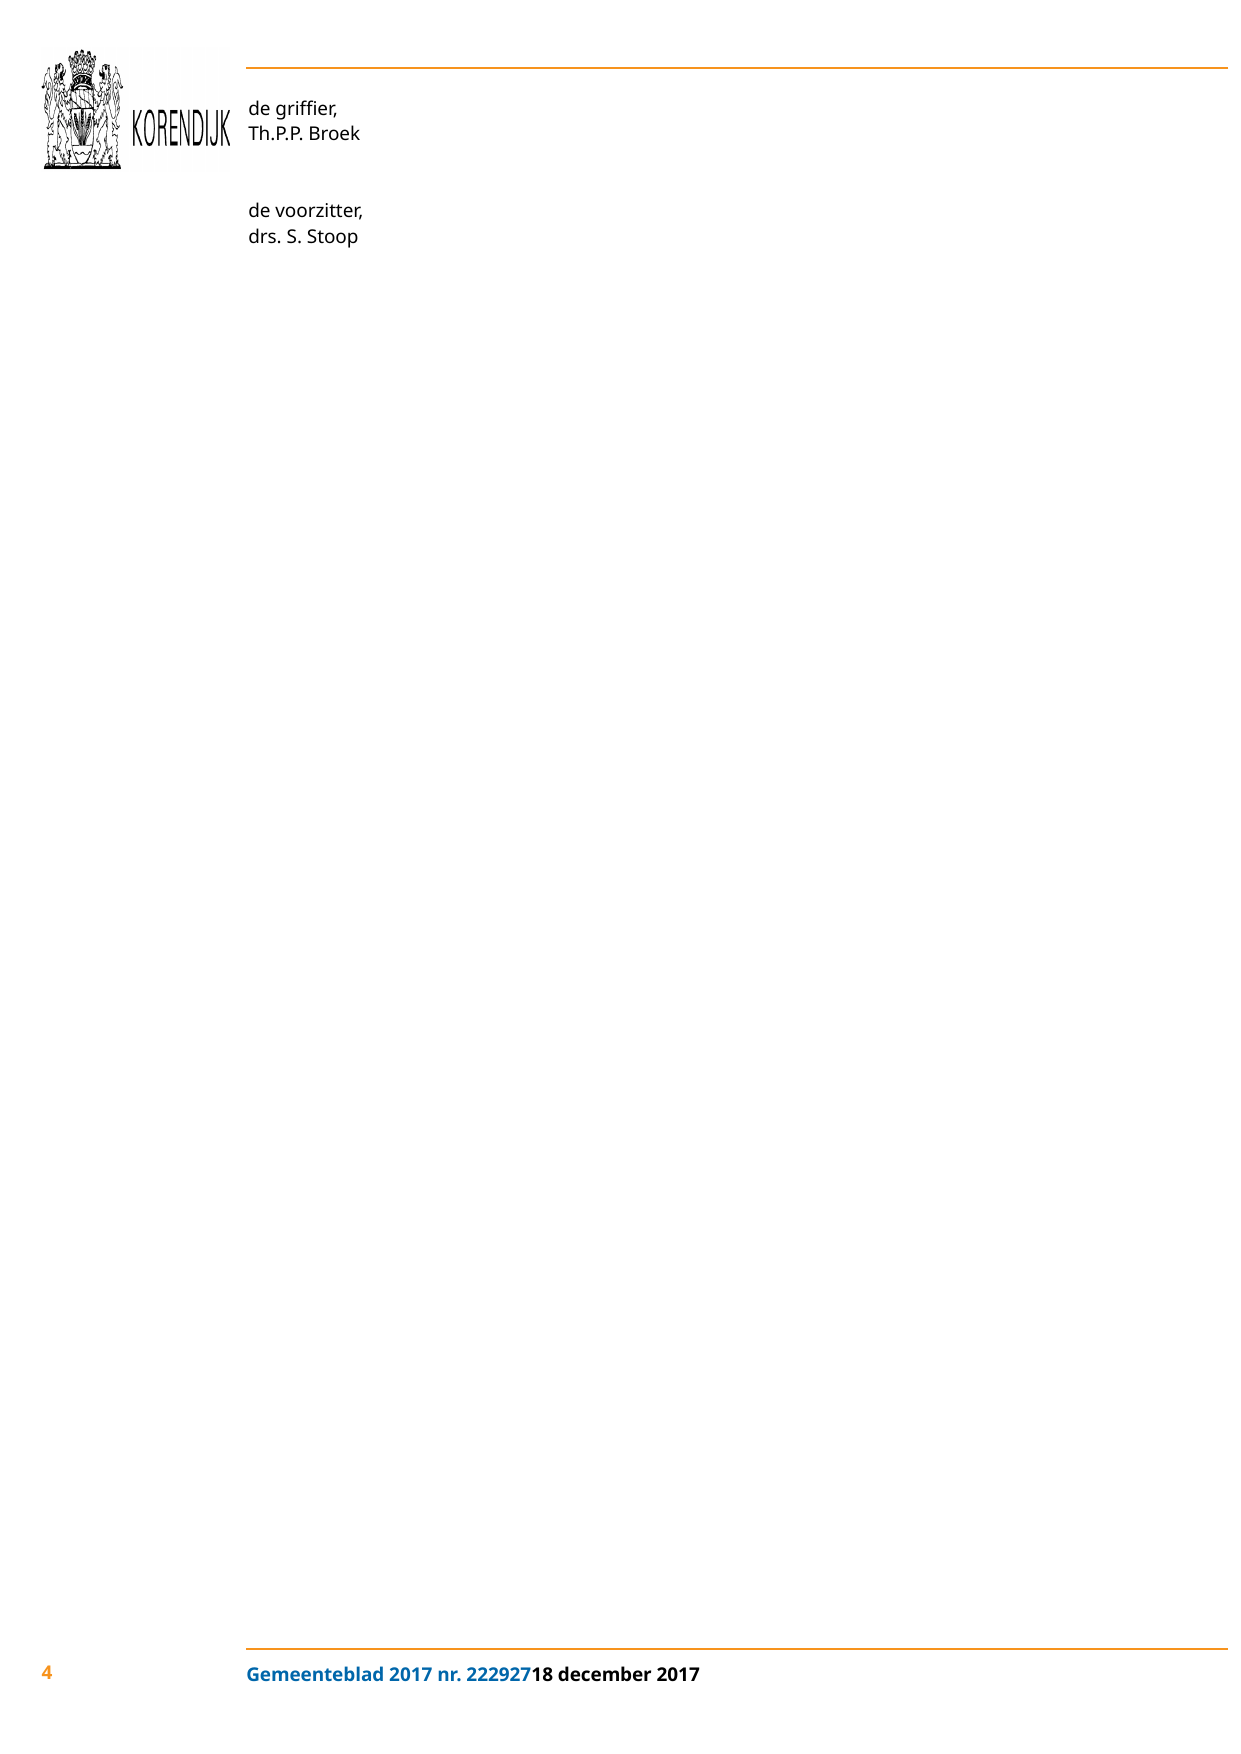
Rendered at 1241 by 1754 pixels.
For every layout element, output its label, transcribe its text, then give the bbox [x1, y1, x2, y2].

text de griffier, [248, 95, 1152, 121]
text Th.P.P. Broek [248, 121, 1152, 146]
text de voorzitter, [248, 198, 1152, 223]
picture [41, 47, 231, 172]
text drs. S. Stoop [248, 223, 1152, 249]
